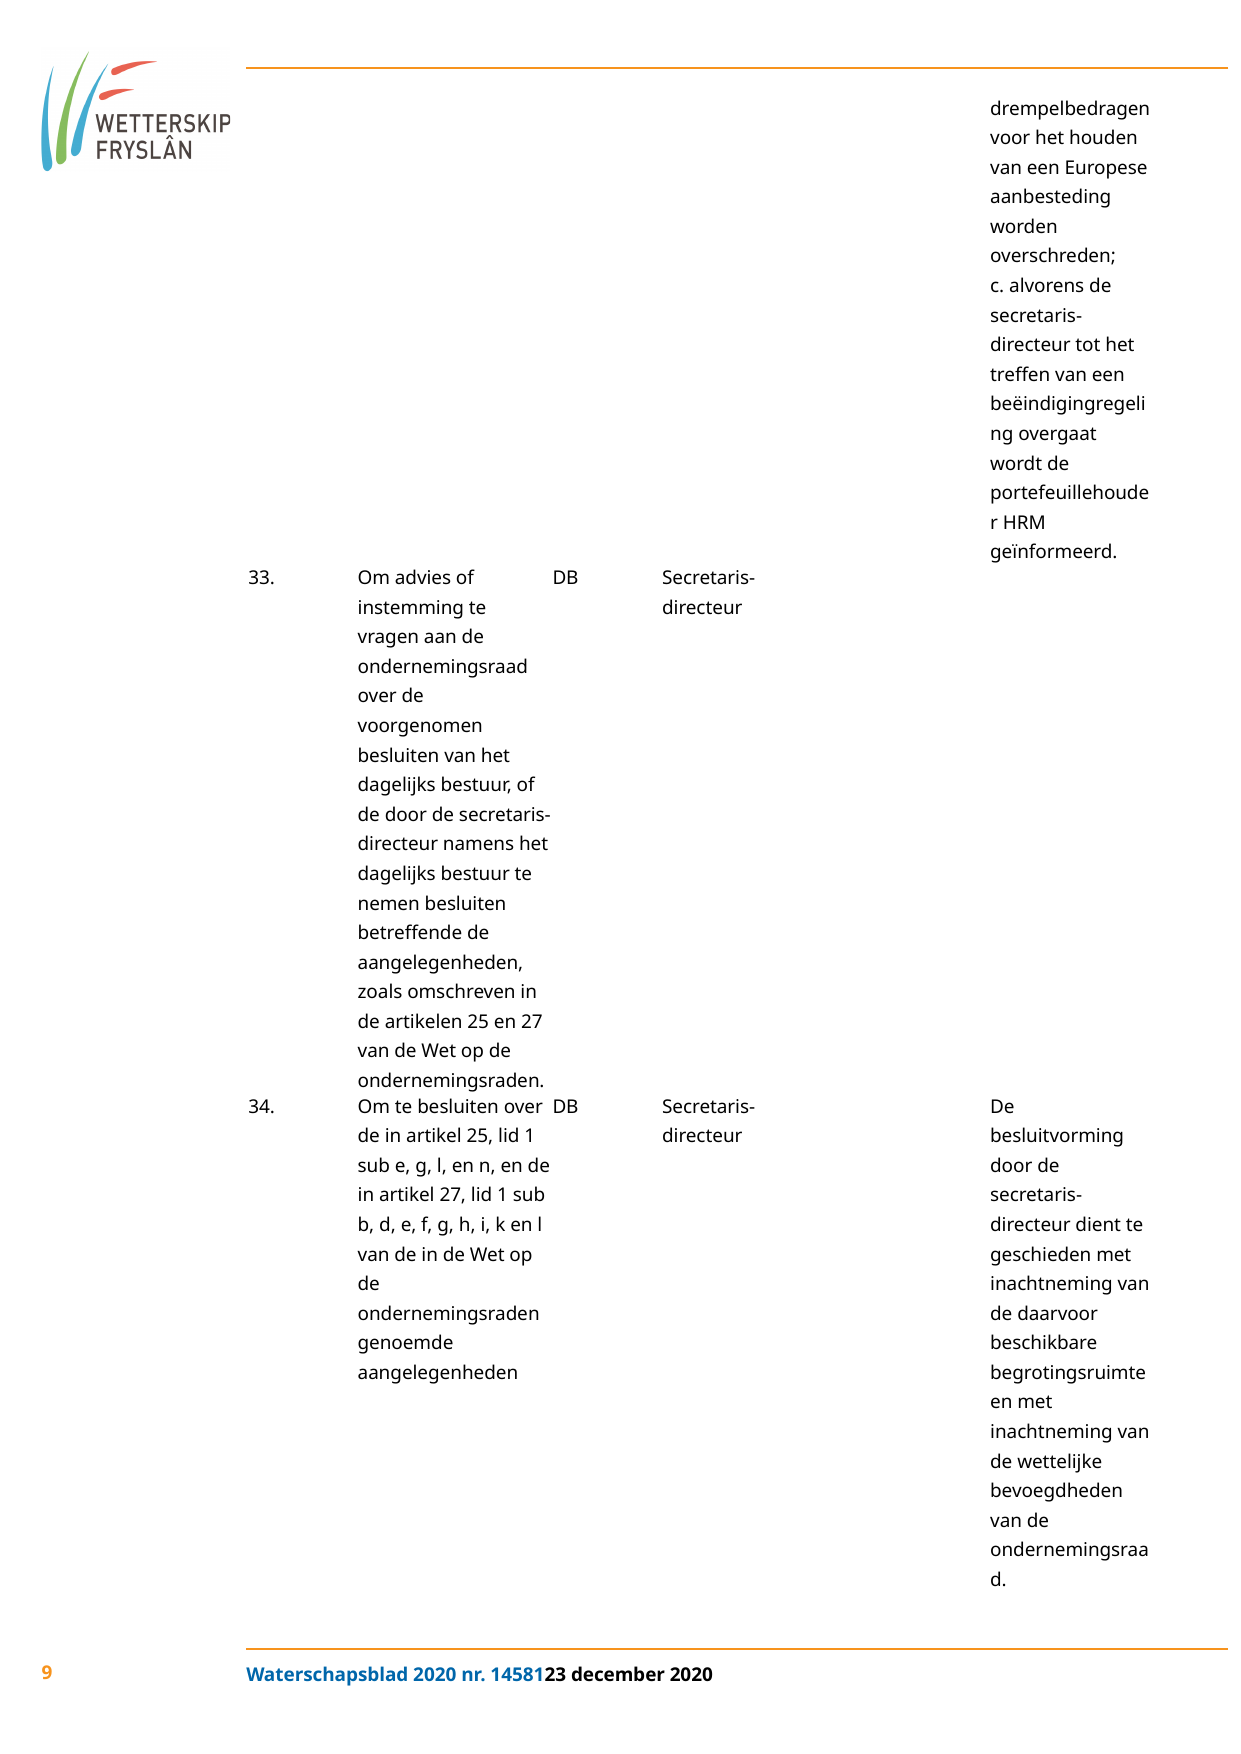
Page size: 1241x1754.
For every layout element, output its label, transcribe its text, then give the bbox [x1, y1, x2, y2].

table_cell DB [552, 564, 662, 1093]
table_cell drempelbedragen voor het houden van een Europese aanbesteding worden overschreden; c. alvorens de secretaris-directeur tot het treffen van een beëindigingregeling overgaat wordt de portefeuillehouder HRM geïnformeerd. [990, 95, 1152, 564]
table_cell DB [552, 1093, 662, 1592]
table_cell 34. [248, 1093, 357, 1592]
table_cell Secretaris-directeur [662, 1093, 771, 1592]
table_cell [662, 95, 771, 564]
table_cell De besluitvorming door de secretaris-directeur dient te geschieden met inachtneming van de daarvoor beschikbare begrotingsruimte en met inachtneming van de wettelijke bevoegdheden van de ondernemingsraad. [990, 1093, 1152, 1592]
table_cell [881, 564, 990, 1093]
table_cell [771, 1093, 881, 1592]
table_cell [248, 95, 357, 564]
table_cell Om te besluiten over de in artikel 25, lid 1 sub e, g, l, en n, en de in artikel 27, lid 1 sub b, d, e, f, g, h, i, k en l van de in de Wet op de ondernemingsraden genoemde aangelegenheden [358, 1093, 552, 1592]
table_cell Om advies of instemming te vragen aan de ondernemingsraad over de voorgenomen besluiten van het dagelijks bestuur, of de door de secretaris-directeur namens het dagelijks bestuur te nemen besluiten betreffende de aangelegenheden, zoals omschreven in de artikelen 25 en 27 van de Wet op de ondernemingsraden. [358, 564, 552, 1093]
table_cell [358, 95, 552, 564]
table_cell [771, 95, 881, 564]
table_cell [881, 95, 990, 564]
table_cell [552, 95, 662, 564]
table_cell Secretaris-directeur [662, 564, 771, 1093]
picture [41, 47, 231, 172]
table_cell [771, 564, 881, 1093]
table_cell [990, 564, 1152, 1093]
table_cell 33. [248, 564, 357, 1093]
table_cell [881, 1093, 990, 1592]
